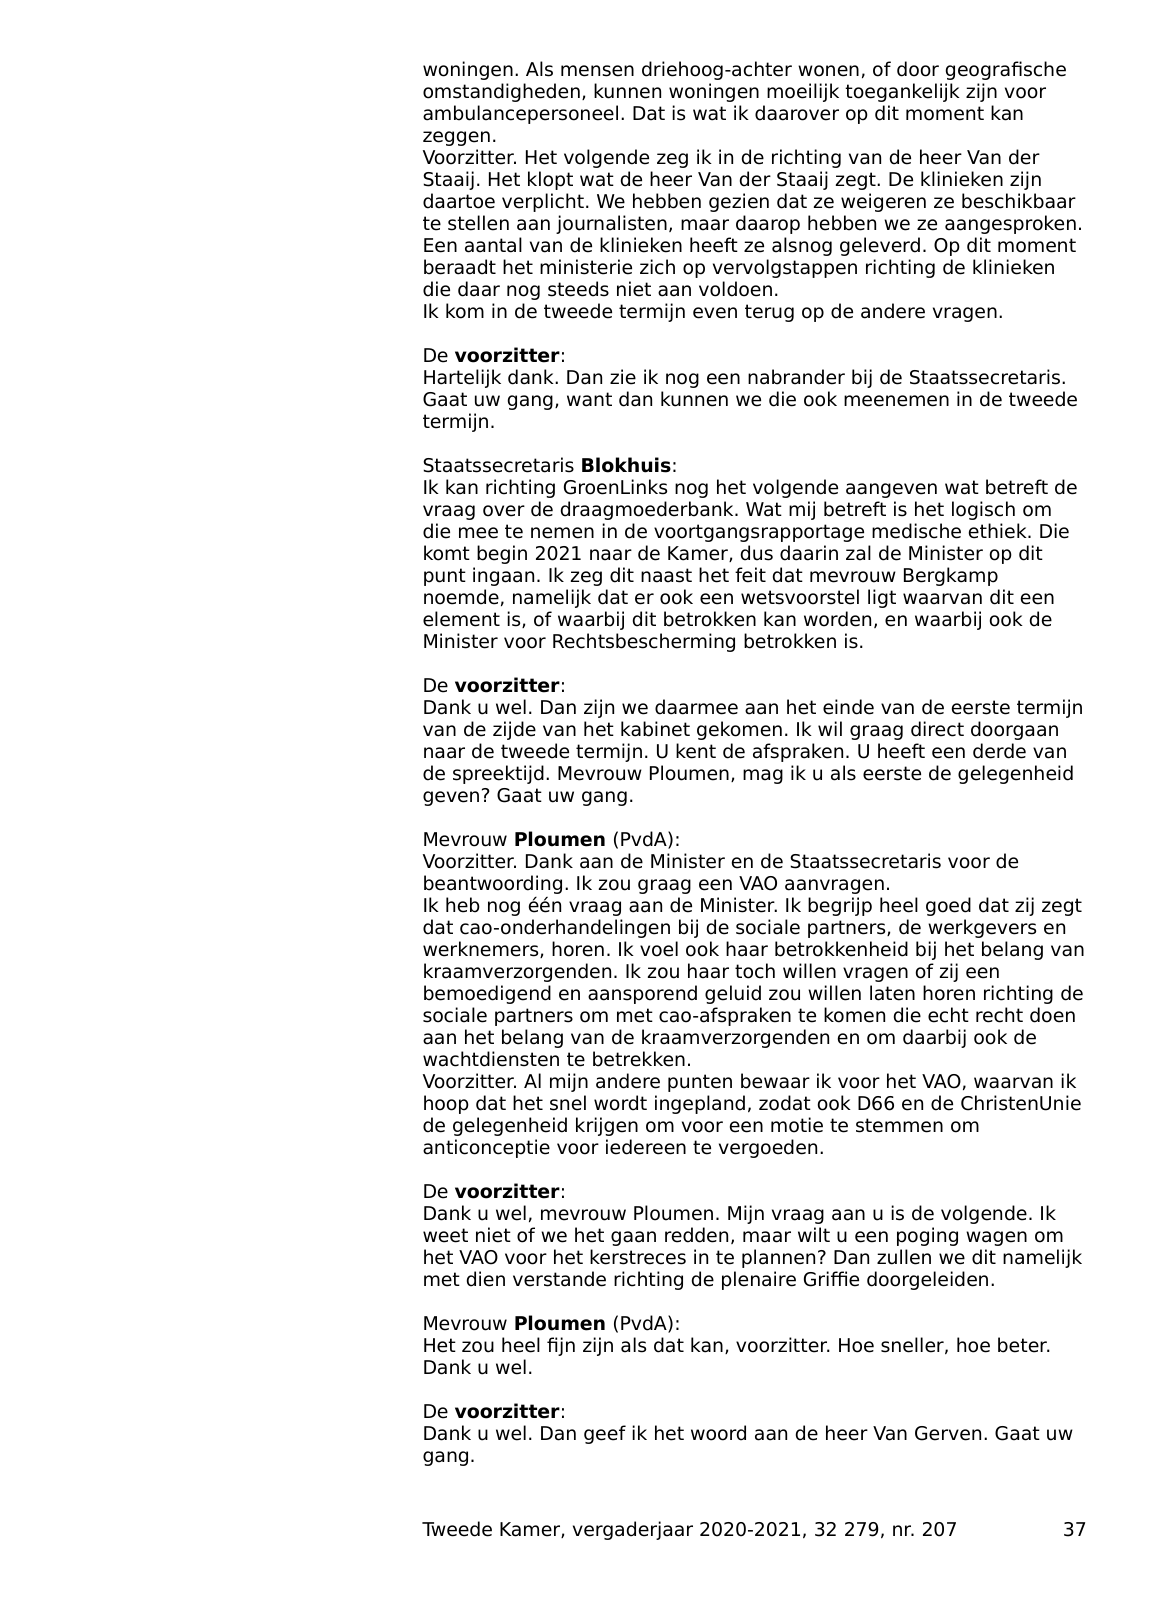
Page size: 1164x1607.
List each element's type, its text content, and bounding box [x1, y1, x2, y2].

text De voorzitter: [422, 675, 1087, 697]
text Mevrouw Ploumen (PvdA): [422, 829, 1087, 851]
text Ik kom in de tweede termijn even terug op de andere vragen. [422, 301, 1087, 323]
text Voorzitter. Al mijn andere punten bewaar ik voor het VAO, waarvan ik hoop dat het snel wordt ingepland, zodat ook D66 en de ChristenUnie de gelegenheid krijgen om voor een motie te stemmen om anticonceptie voor iedereen te vergoeden. [422, 1071, 1087, 1159]
text Ik kan richting GroenLinks nog het volgende aangeven wat betreft de vraag over de draagmoederbank. Wat mij betreft is het logisch om die mee te nemen in de voortgangsrapportage medische ethiek. Die komt begin 2021 naar de Kamer, dus daarin zal de Minister op dit punt ingaan. Ik zeg dit naast het feit dat mevrouw Bergkamp noemde, namelijk dat er ook een wetsvoorstel ligt waarvan dit een element is, of waarbij dit betrokken kan worden, en waarbij ook de Minister voor Rechtsbescherming betrokken is. [422, 477, 1087, 653]
text Mevrouw Ploumen (PvdA): [422, 1313, 1087, 1335]
text De voorzitter: [422, 1181, 1087, 1203]
text Dank u wel, mevrouw Ploumen. Mijn vraag aan u is de volgende. Ik weet niet of we het gaan redden, maar wilt u een poging wagen om het VAO voor het kerstreces in te plannen? Dan zullen we dit namelijk met dien verstande richting de plenaire Griffie doorgeleiden. [422, 1203, 1087, 1291]
text De voorzitter: [422, 345, 1087, 367]
text Staatssecretaris Blokhuis: [422, 455, 1087, 477]
text Dank u wel. Dan geef ik het woord aan de heer Van Gerven. Gaat uw gang. [422, 1423, 1087, 1467]
text Hartelijk dank. Dan zie ik nog een nabrander bij de Staatssecretaris. Gaat uw gang, want dan kunnen we die ook meenemen in de tweede termijn. [422, 367, 1087, 433]
text Dank u wel. Dan zijn we daarmee aan het einde van de eerste termijn van de zijde van het kabinet gekomen. Ik wil graag direct doorgaan naar de tweede termijn. U kent de afspraken. U heeft een derde van de spreektijd. Mevrouw Ploumen, mag ik u als eerste de gelegenheid geven? Gaat uw gang. [422, 697, 1087, 807]
text Het zou heel fijn zijn als dat kan, voorzitter. Hoe sneller, hoe beter. Dank u wel. [422, 1335, 1087, 1379]
text Ik heb nog één vraag aan de Minister. Ik begrijp heel goed dat zij zegt dat cao-onderhandelingen bij de sociale partners, de werkgevers en werknemers, horen. Ik voel ook haar betrokkenheid bij het belang van kraamverzorgenden. Ik zou haar toch willen vragen of zij een bemoedigend en aansporend geluid zou willen laten horen richting de sociale partners om met cao-afspraken te komen die echt recht doen aan het belang van de kraamverzorgenden en om daarbij ook de wachtdiensten te betrekken. [422, 895, 1087, 1071]
text woningen. Als mensen driehoog-achter wonen, of door geografische omstandigheden, kunnen woningen moeilijk toegankelijk zijn voor ambulancepersoneel. Dat is wat ik daarover op dit moment kan zeggen. [422, 59, 1087, 147]
text Voorzitter. Het volgende zeg ik in de richting van de heer Van der Staaij. Het klopt wat de heer Van der Staaij zegt. De klinieken zijn daartoe verplicht. We hebben gezien dat ze weigeren ze beschikbaar te stellen aan journalisten, maar daarop hebben we ze aangesproken. Een aantal van de klinieken heeft ze alsnog geleverd. Op dit moment beraadt het ministerie zich op vervolgstappen richting de klinieken die daar nog steeds niet aan voldoen. [422, 147, 1087, 301]
text Voorzitter. Dank aan de Minister en de Staatssecretaris voor de beantwoording. Ik zou graag een VAO aanvragen. [422, 851, 1087, 895]
text De voorzitter: [422, 1401, 1087, 1423]
